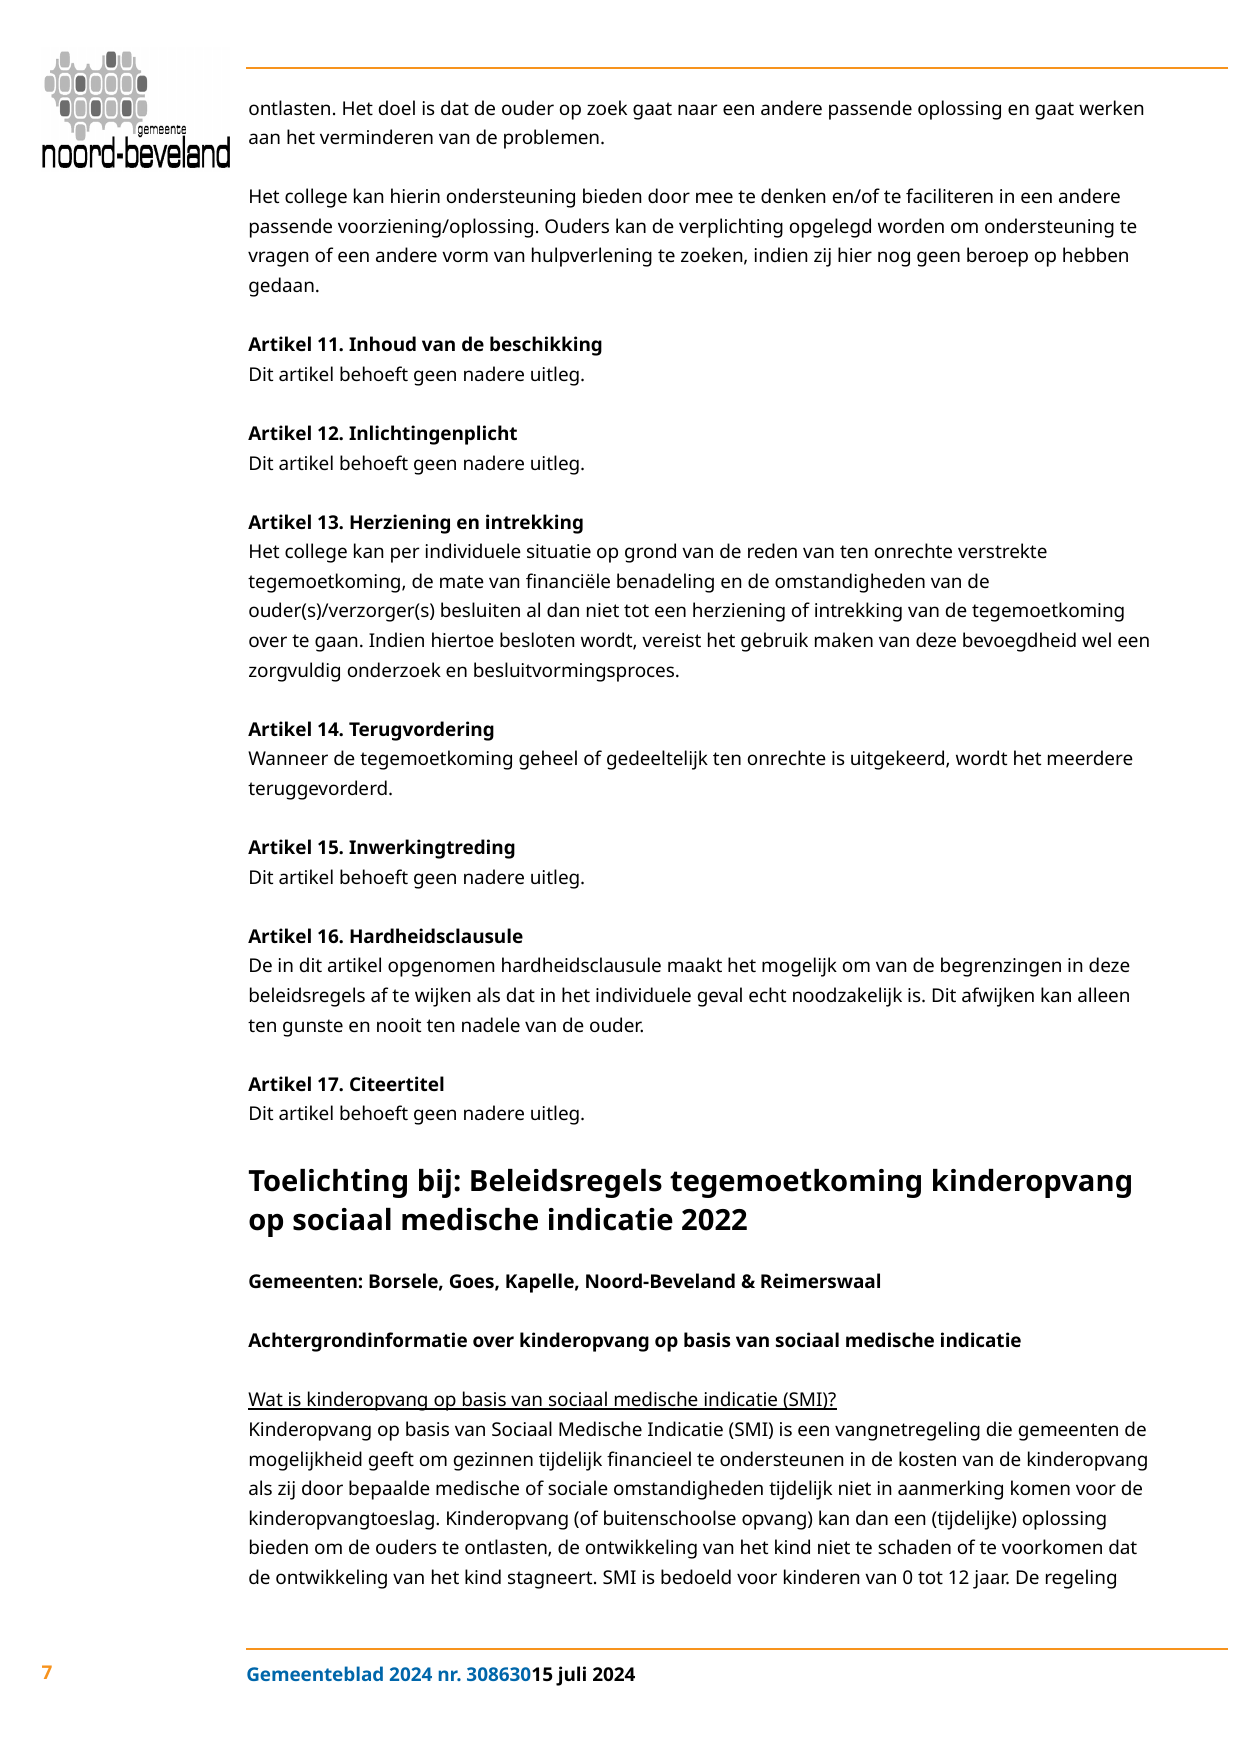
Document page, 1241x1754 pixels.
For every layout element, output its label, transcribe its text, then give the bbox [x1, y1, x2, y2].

text Artikel 15. Inwerkingtreding [248, 834, 1152, 860]
text Achtergrondinformatie over kinderopvang op basis van sociaal medische indicatie [248, 1327, 1152, 1353]
text Het college kan hierin ondersteuning bieden door mee te denken en/of te faciliteren in een andere passende voorziening/oplossing. Ouders kan de verplichting opgelegd worden om ondersteuning te vragen of een andere vorm van hulpverlening te zoeken, indien zij hier nog geen beroep op hebben gedaan. [248, 183, 1152, 298]
text Wat is kinderopvang op basis van sociaal medische indicatie (SMI)? [248, 1387, 1152, 1412]
text Kinderopvang op basis van Sociaal Medische Indicatie (SMI) is een vangnetregeling die gemeenten de mogelijkheid geeft om gezinnen tijdelijk financieel te ondersteunen in de kosten van de kinderopvang als zij door bepaalde medische of sociale omstandigheden tijdelijk niet in aanmerking komen voor de kinderopvangtoeslag. Kinderopvang (of buitenschoolse opvang) kan dan een (tijdelijke) oplossing bieden om de ouders te ontlasten, de ontwikkeling van het kind niet te schaden of te voorkomen dat de ontwikkeling van het kind stagneert. SMI is bedoeld voor kinderen van 0 tot 12 jaar. De regeling [248, 1416, 1152, 1590]
text Artikel 14. Terugvordering [248, 716, 1152, 742]
text Dit artikel behoeft geen nadere uitleg. [248, 1101, 1152, 1126]
text Artikel 13. Herziening en intrekking [248, 509, 1152, 535]
text Dit artikel behoeft geen nadere uitleg. [248, 361, 1152, 387]
text Artikel 11. Inhoud van de beschikking [248, 331, 1152, 357]
text Dit artikel behoeft geen nadere uitleg. [248, 450, 1152, 476]
text Toelichting bij: Beleidsregels tegemoetkoming kinderopvang op sociaal medische indicatie 2022 [248, 1160, 1152, 1239]
picture [41, 47, 231, 172]
text Wanneer de tegemoetkoming geheel of gedeeltelijk ten onrechte is uitgekeerd, wordt het meerdere teruggevorderd. [248, 746, 1152, 801]
text De in dit artikel opgenomen hardheidsclausule maakt het mogelijk om van de begrenzingen in deze beleidsregels af te wijken als dat in het individuele geval echt noodzakelijk is. Dit afwijken kan alleen ten gunste en nooit ten nadele van de ouder. [248, 953, 1152, 1038]
text Artikel 17. Citeertitel [248, 1071, 1152, 1097]
text Artikel 16. Hardheidsclausule [248, 923, 1152, 949]
text Artikel 12. Inlichtingenplicht [248, 420, 1152, 446]
text Het college kan per individuele situatie op grond van de reden van ten onrechte verstrekte tegemoetkoming, de mate van financiële benadeling en de omstandigheden van de ouder(s)/verzorger(s) besluiten al dan niet tot een herziening of intrekking van de tegemoetkoming over te gaan. Indien hiertoe besloten wordt, vereist het gebruik maken van deze bevoegdheid wel een zorgvuldig onderzoek en besluitvormingsproces. [248, 538, 1152, 683]
text Dit artikel behoeft geen nadere uitleg. [248, 864, 1152, 890]
text ontlasten. Het doel is dat de ouder op zoek gaat naar een andere passende oplossing en gaat werken aan het verminderen van de problemen. [248, 95, 1152, 150]
text Gemeenten: Borsele, Goes, Kapelle, Noord-Beveland & Reimerswaal [248, 1268, 1152, 1294]
